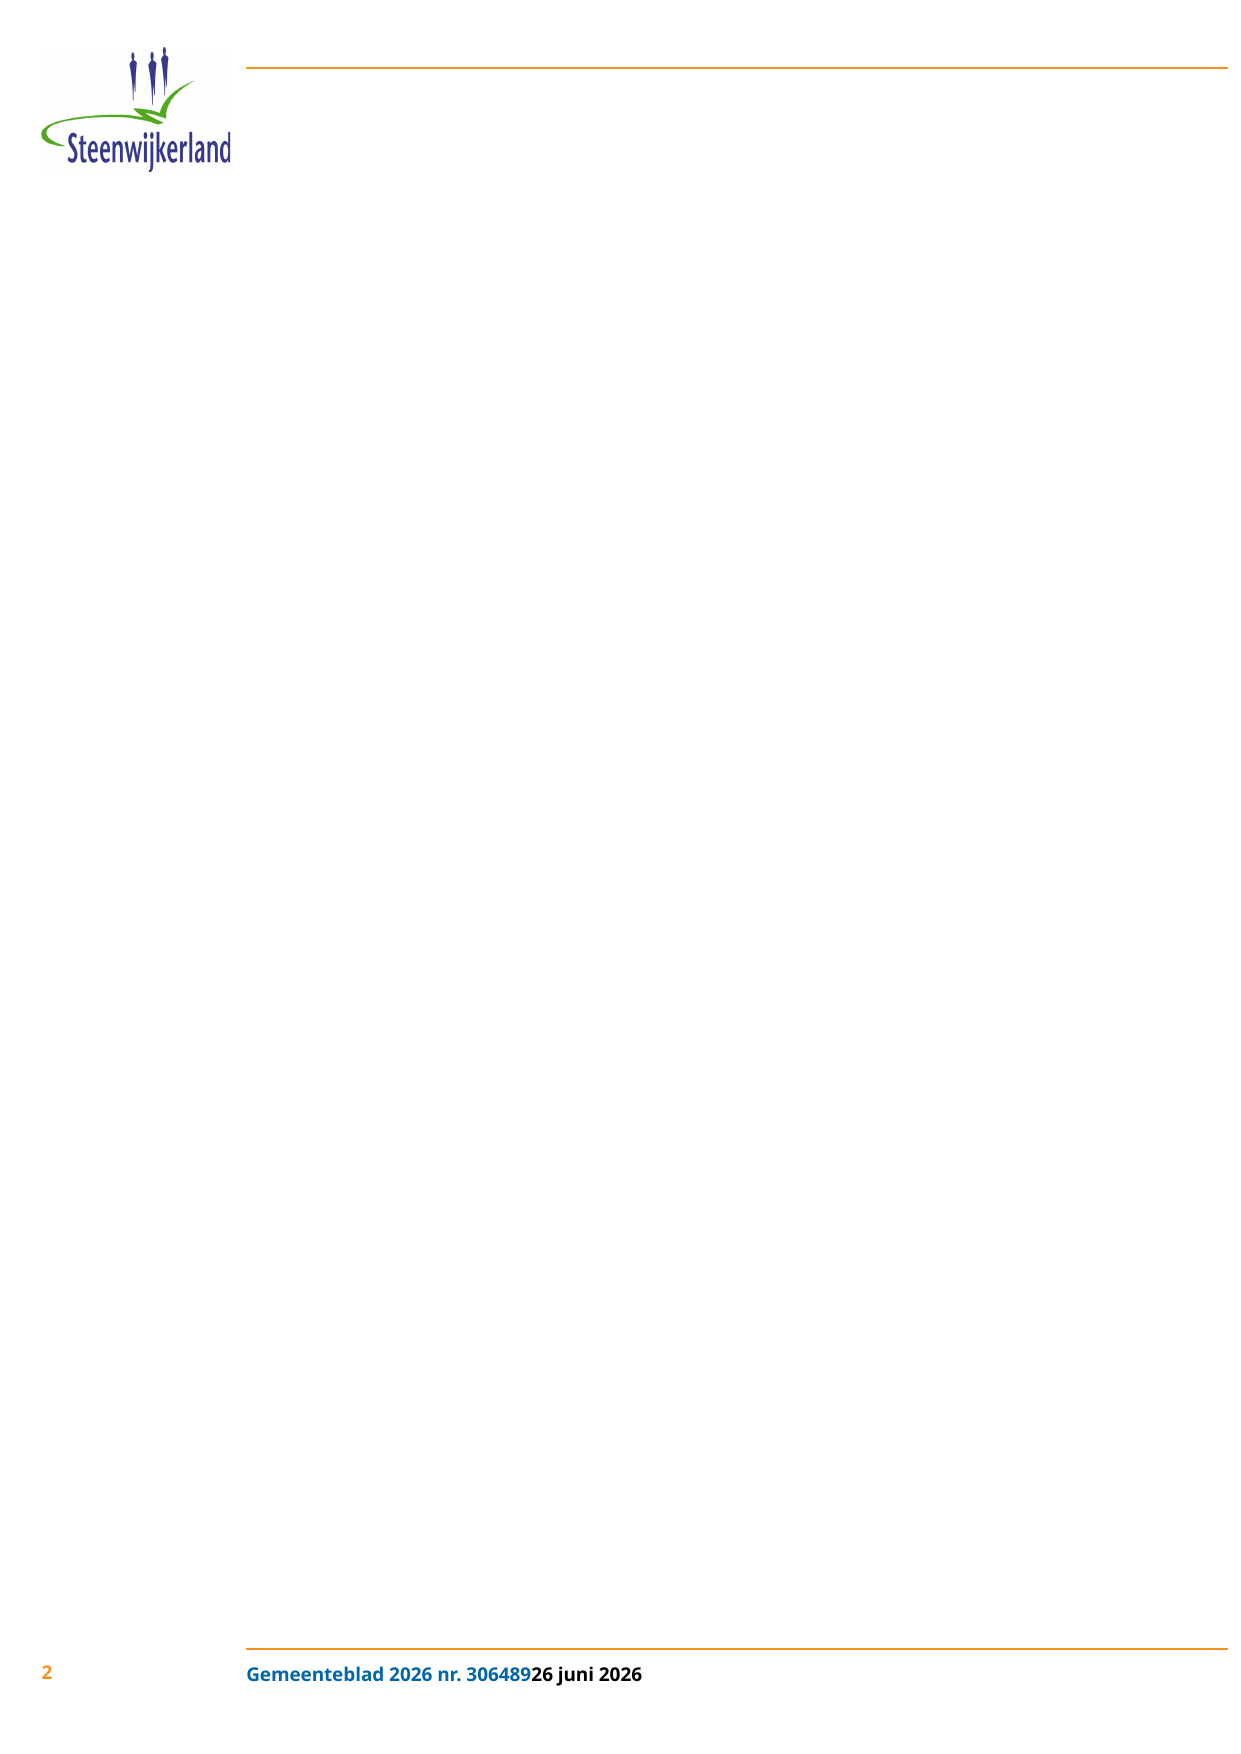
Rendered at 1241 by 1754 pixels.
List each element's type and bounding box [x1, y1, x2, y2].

picture [41, 47, 231, 172]
